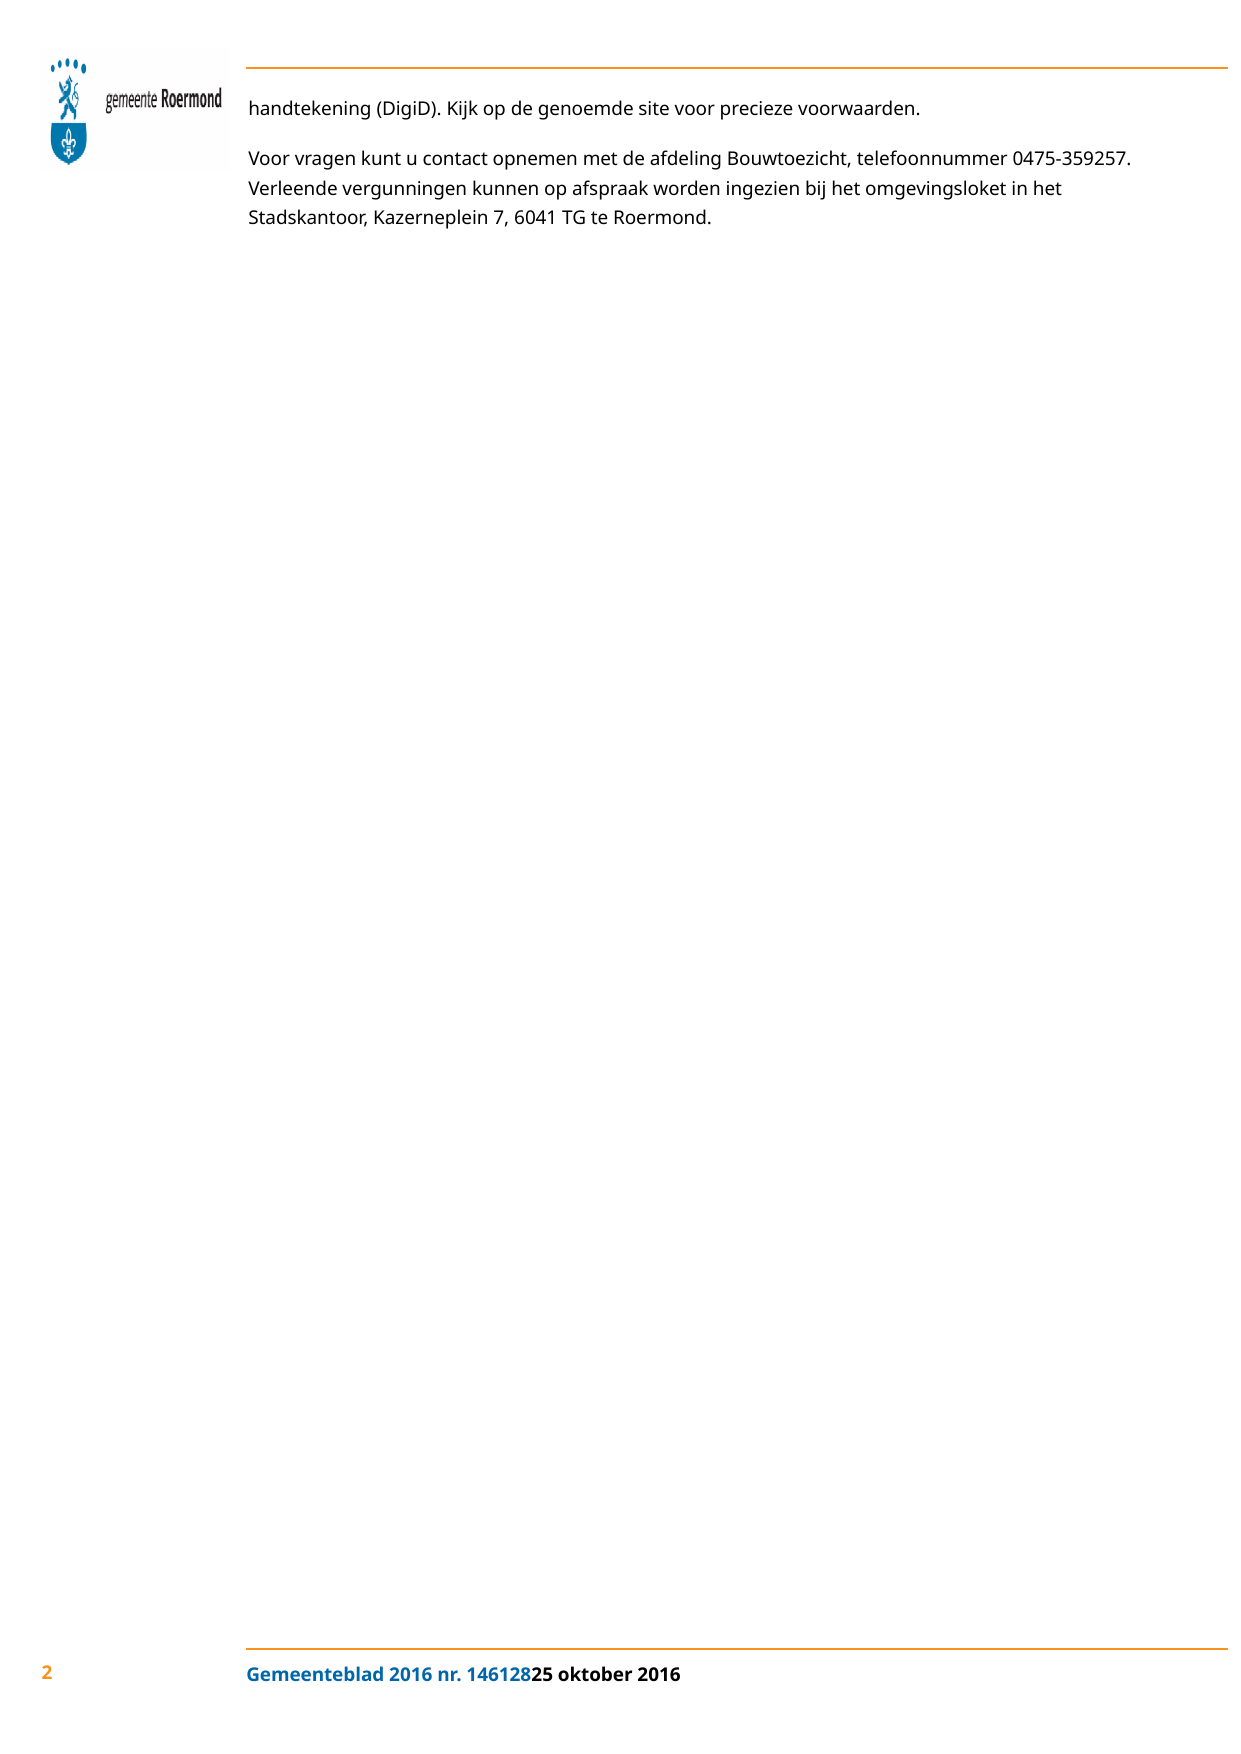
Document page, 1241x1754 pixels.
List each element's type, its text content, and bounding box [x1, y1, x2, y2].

text Voor vragen kunt u contact opnemen met de afdeling Bouwtoezicht, telefoonnummer 0475-359257. Verleende vergunningen kunnen op afspraak worden ingezien bij het omgevingsloket in het Stadskantoor, Kazerneplein 7, 6041 TG te Roermond. [248, 145, 1152, 230]
picture [41, 47, 231, 172]
text handtekening (DigiD). Kijk op de genoemde site voor precieze voorwaarden. [248, 95, 1152, 121]
